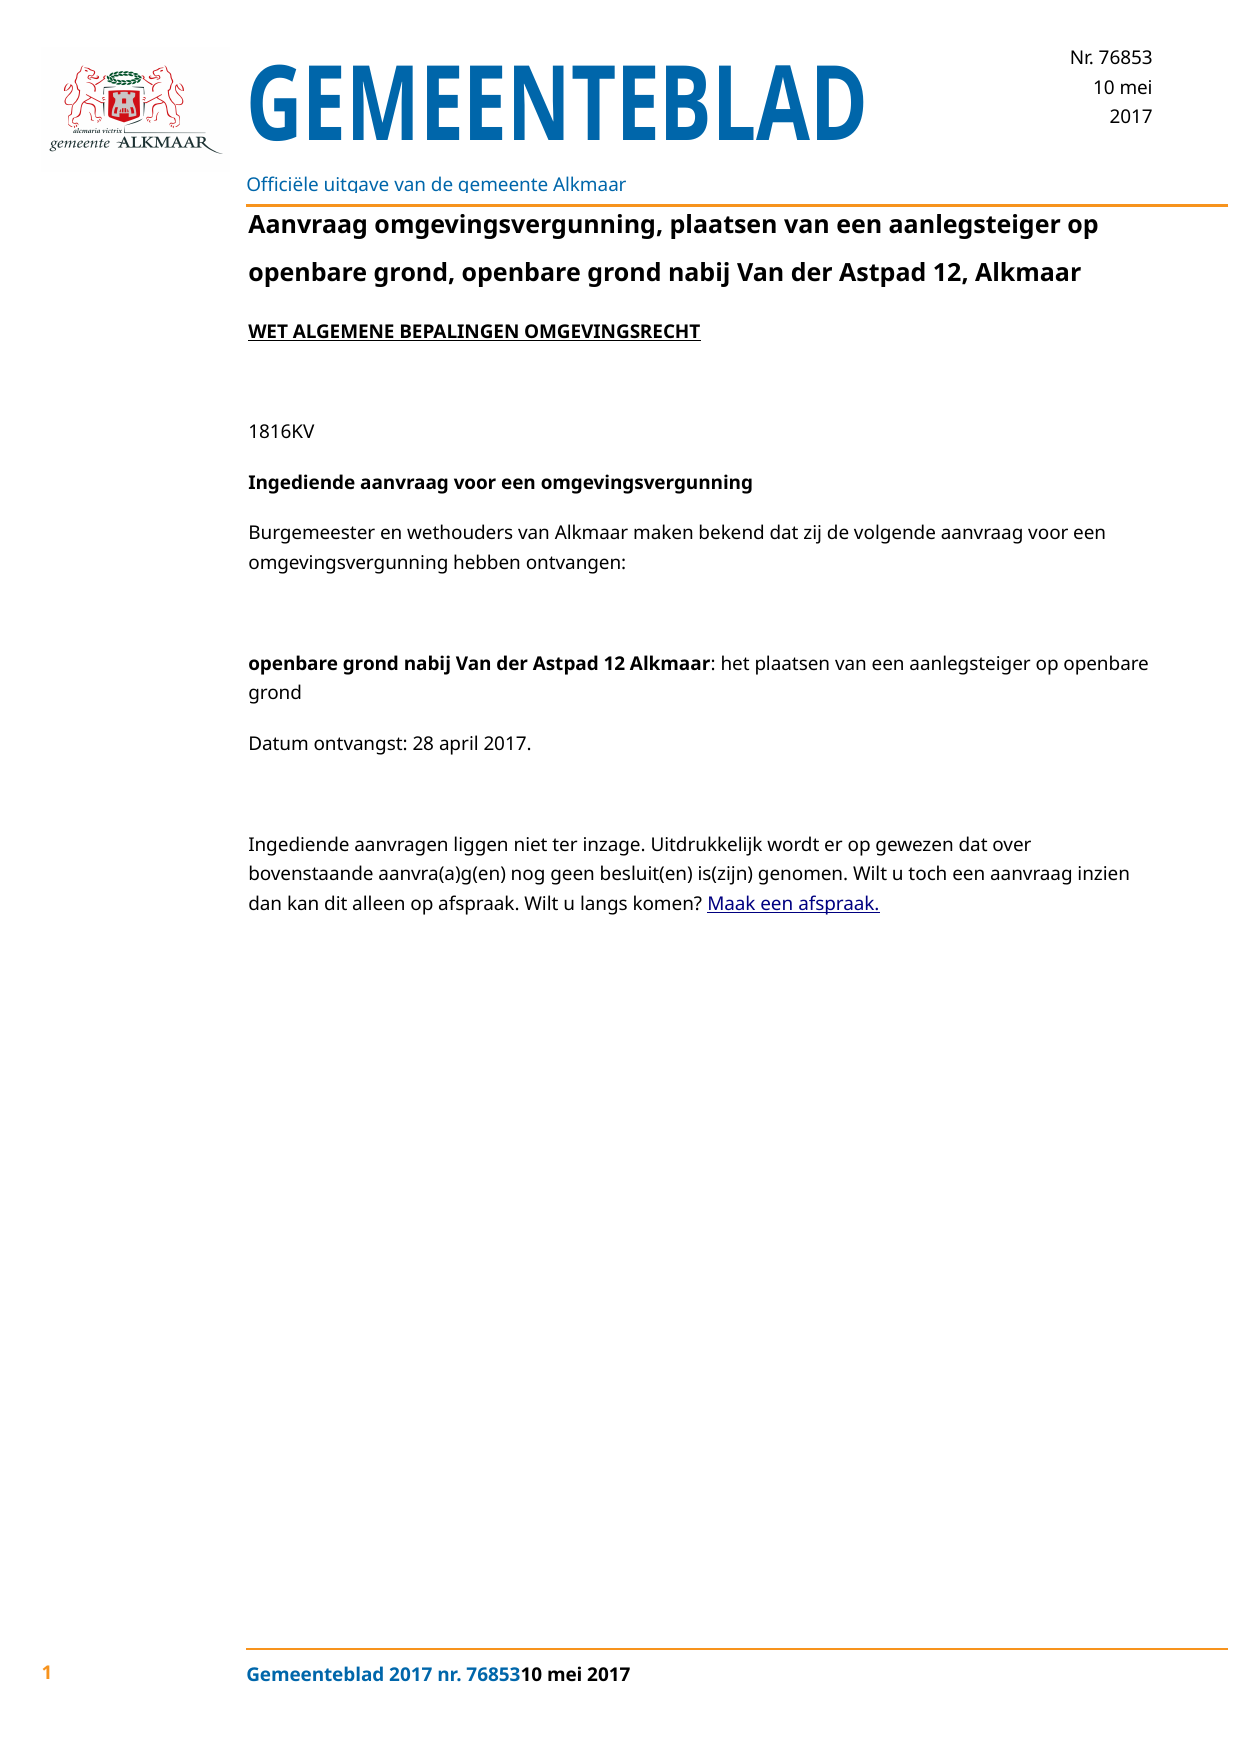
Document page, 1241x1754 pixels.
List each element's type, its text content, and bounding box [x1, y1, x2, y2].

text Burgemeester en wethouders van Alkmaar maken bekend dat zij de volgende aanvraag voor een omgevingsvergunning hebben ontvangen: [248, 519, 1152, 575]
text Ingediende aanvragen liggen niet ter inzage. Uitdrukkelijk wordt er op gewezen dat over bovenstaande aanvra(a)g(en) nog geen besluit(en) is(zijn) genomen. Wilt u toch een aanvraag inzien dan kan dit alleen op afspraak. Wilt u langs komen? Maak een afspraak. [248, 831, 1152, 916]
text 1816KV [248, 419, 1152, 444]
text openbare grond nabij Van der Astpad 12 Alkmaar: het plaatsen van een aanlegsteiger op openbare grond [248, 650, 1152, 705]
text WET ALGEMENE BEPALINGEN OMGEVINGSRECHT [248, 318, 1152, 344]
text Datum ontvangst: 28 april 2017. [248, 730, 1152, 756]
picture [41, 47, 231, 172]
text Ingediende aanvraag voor een omgevingsvergunning [248, 469, 1152, 495]
text Aanvraag omgevingsvergunning, plaatsen van een aanlegsteiger op openbare grond, openbare grond nabij Van der Astpad 12, Alkmaar [248, 207, 1152, 288]
